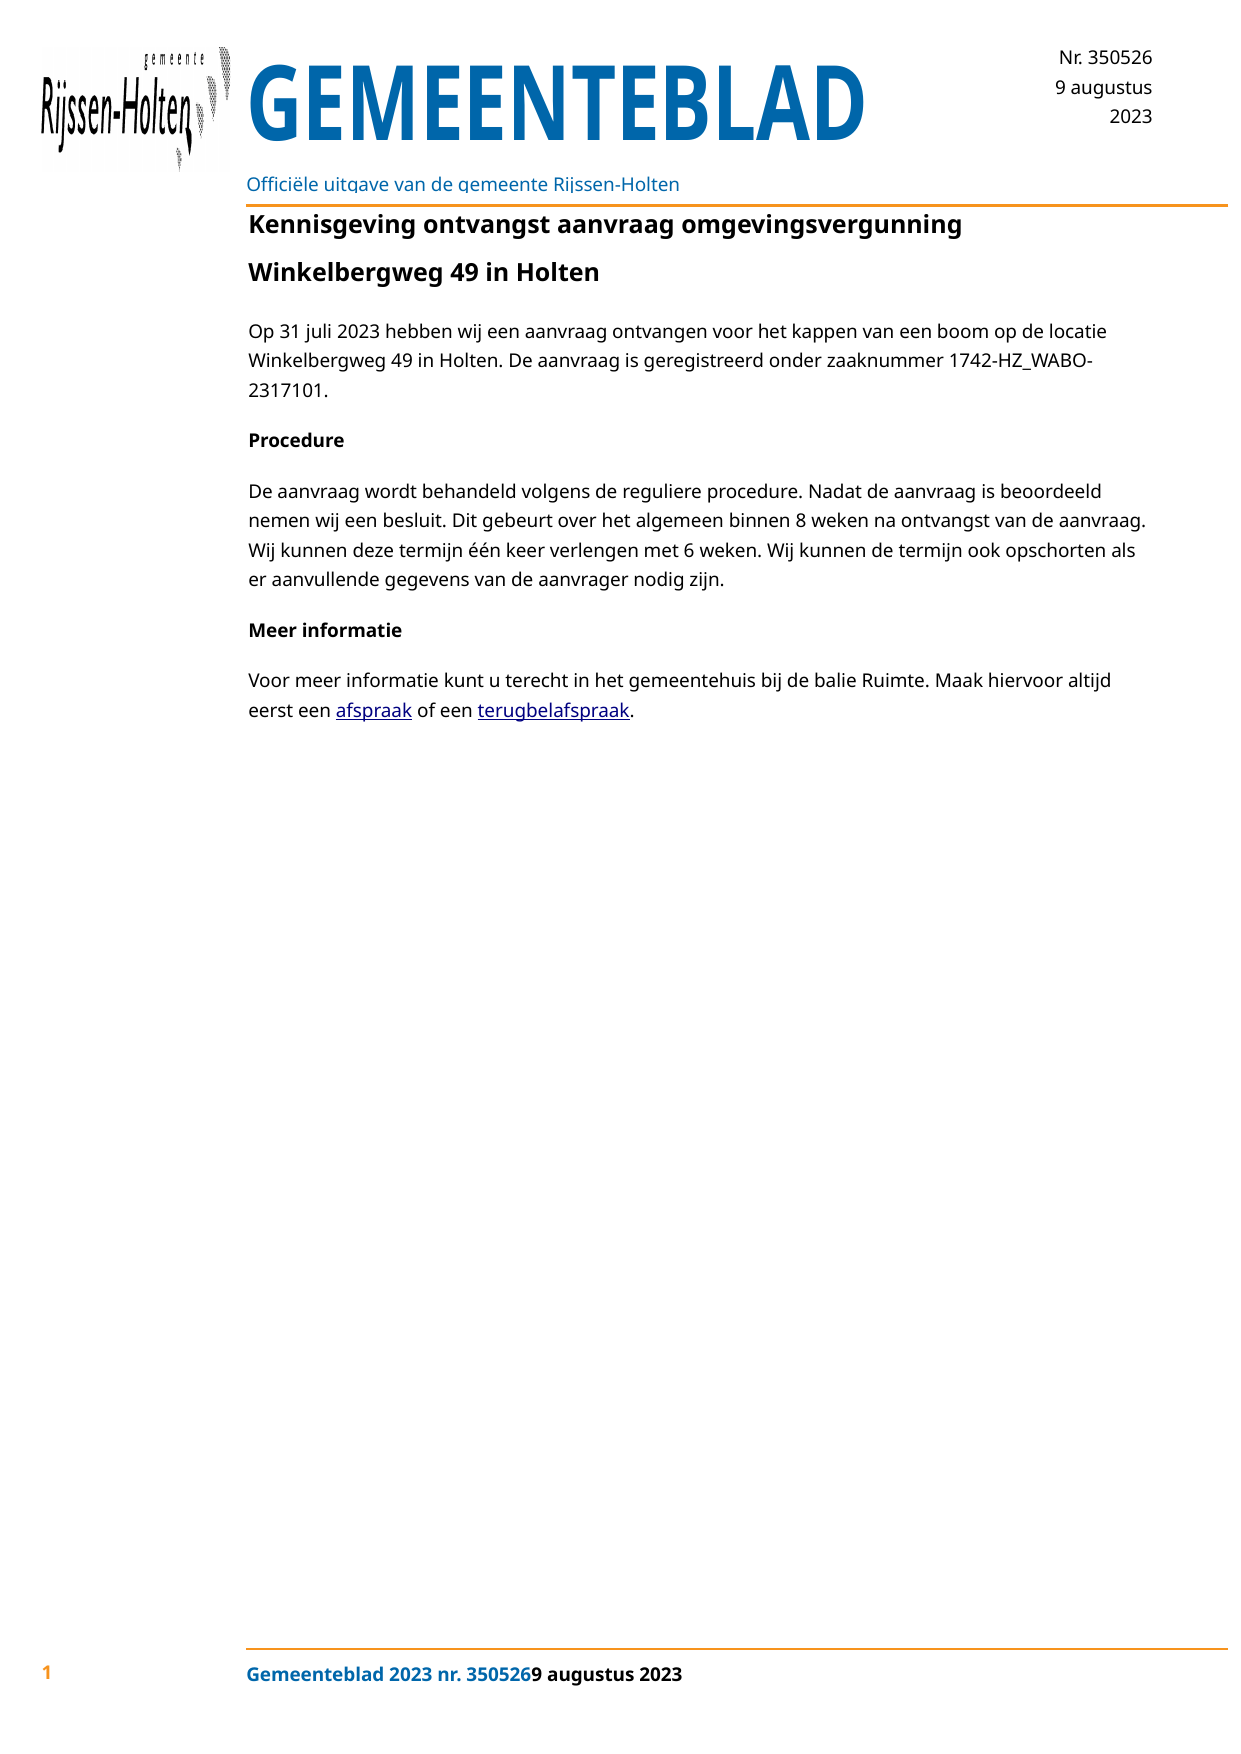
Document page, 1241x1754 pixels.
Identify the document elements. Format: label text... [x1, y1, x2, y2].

picture [41, 47, 231, 172]
text Voor meer informatie kunt u terecht in het gemeentehuis bij de balie Ruimte. Maak hiervoor altijd eerst een afspraak of een terugbelafspraak. [248, 667, 1152, 723]
text De aanvraag wordt behandeld volgens de reguliere procedure. Nadat de aanvraag is beoordeeld nemen wij een besluit. Dit gebeurt over het algemeen binnen 8 weken na ontvangst van de aanvraag. Wij kunnen deze termijn één keer verlengen met 6 weken. Wij kunnen de termijn ook opschorten als er aanvullende gegevens van de aanvrager nodig zijn. [248, 478, 1152, 592]
text Meer informatie [248, 617, 1152, 643]
text Kennisgeving ontvangst aanvraag omgevingsvergunning Winkelbergweg 49 in Holten [248, 207, 1152, 288]
text Op 31 juli 2023 hebben wij een aanvraag ontvangen voor het kappen van een boom op de locatie Winkelbergweg 49 in Holten. De aanvraag is geregistreerd onder zaaknummer 1742-HZ_WABO-2317101. [248, 318, 1152, 403]
text Procedure [248, 427, 1152, 453]
